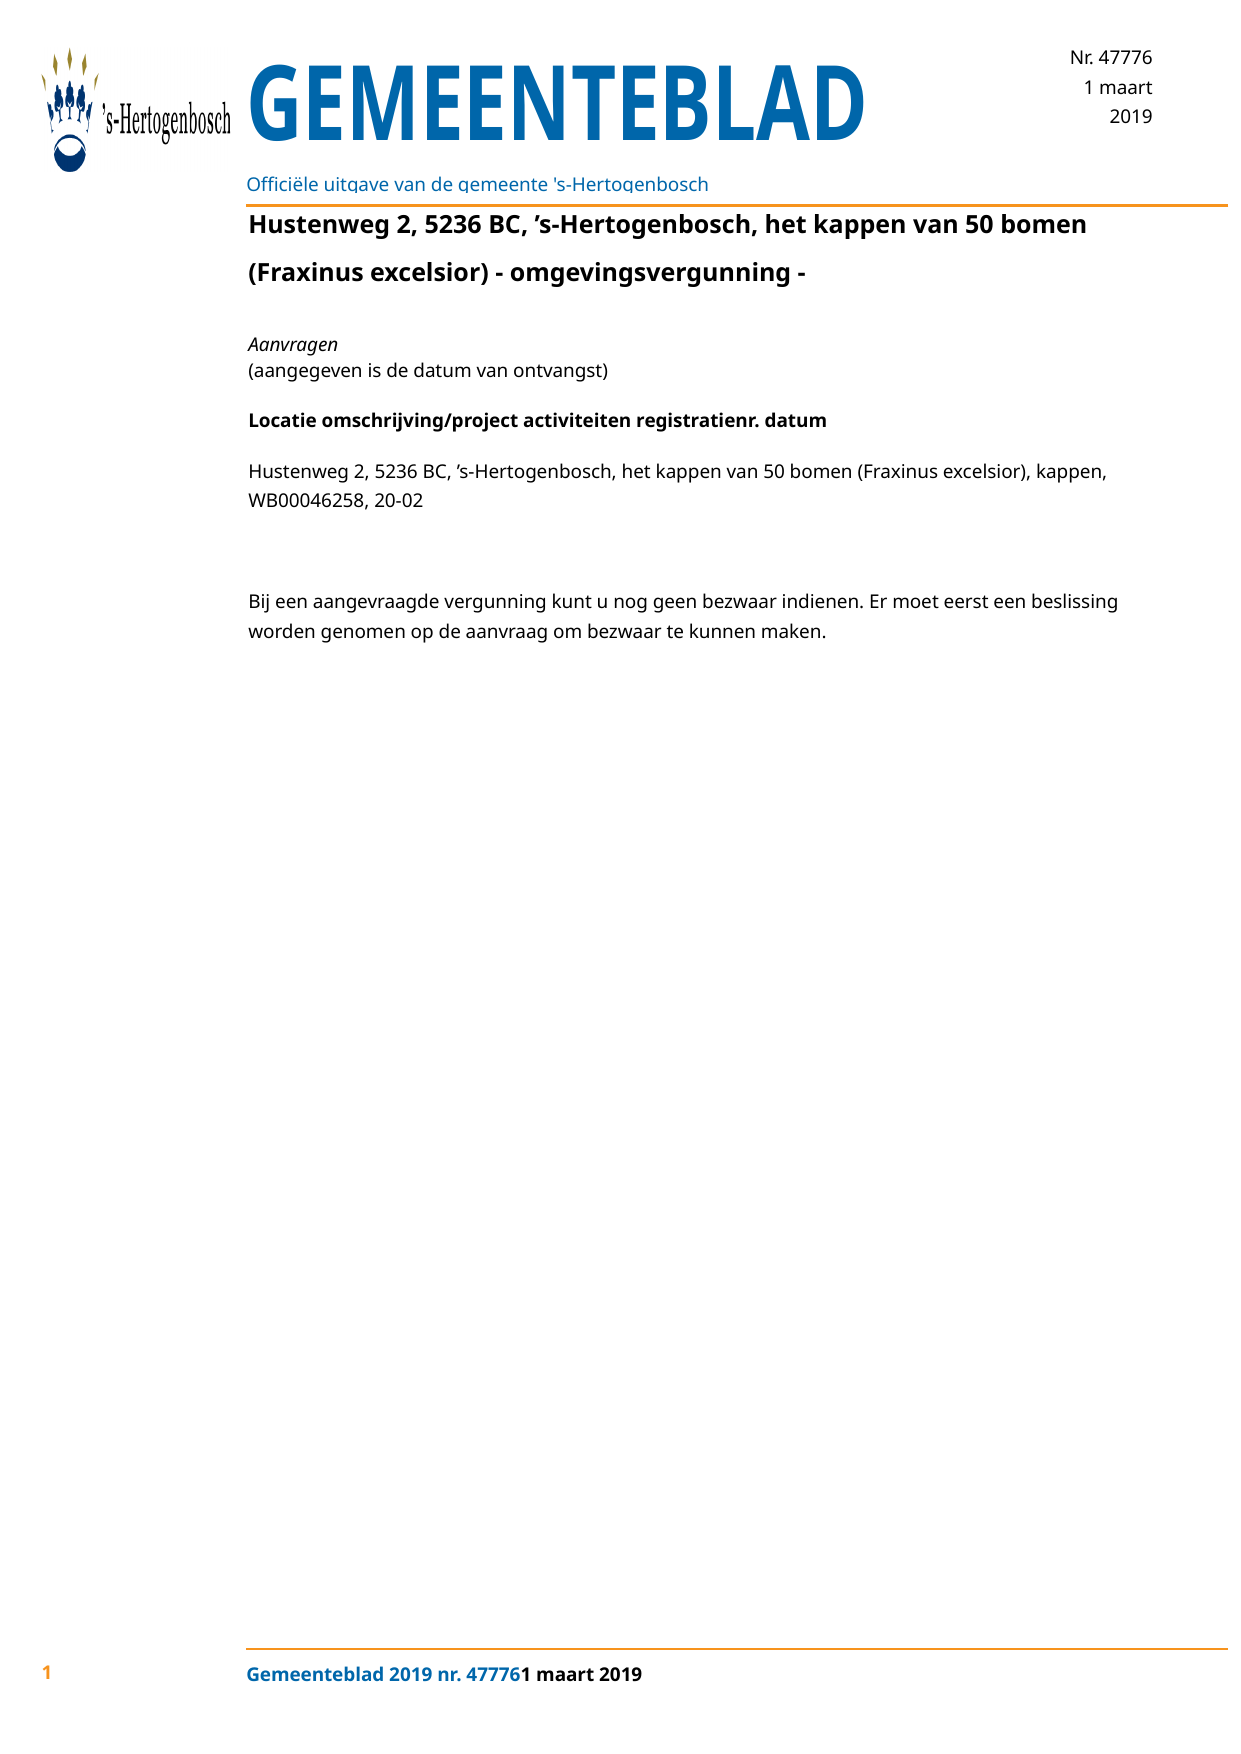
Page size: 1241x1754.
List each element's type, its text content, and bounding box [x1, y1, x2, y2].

text Locatie omschrijving/project activiteiten registratienr. datum [248, 408, 1152, 433]
text (aangegeven is de datum van ontvangst) [248, 357, 1152, 383]
text Aanvragen [248, 331, 1152, 357]
picture [41, 47, 231, 172]
text Hustenweg 2, 5236 BC, ’s-Hertogenbosch, het kappen van 50 bomen (Fraxinus excelsior) - omgevingsvergunning - [248, 207, 1152, 288]
text Bij een aangevraagde vergunning kunt u nog geen bezwaar indienen. Er moet eerst een beslissing worden genomen op de aanvraag om bezwaar te kunnen maken. [248, 588, 1152, 644]
text Hustenweg 2, 5236 BC, ’s-Hertogenbosch, het kappen van 50 bomen (Fraxinus excelsior), kappen, WB00046258, 20-02 [248, 458, 1152, 513]
